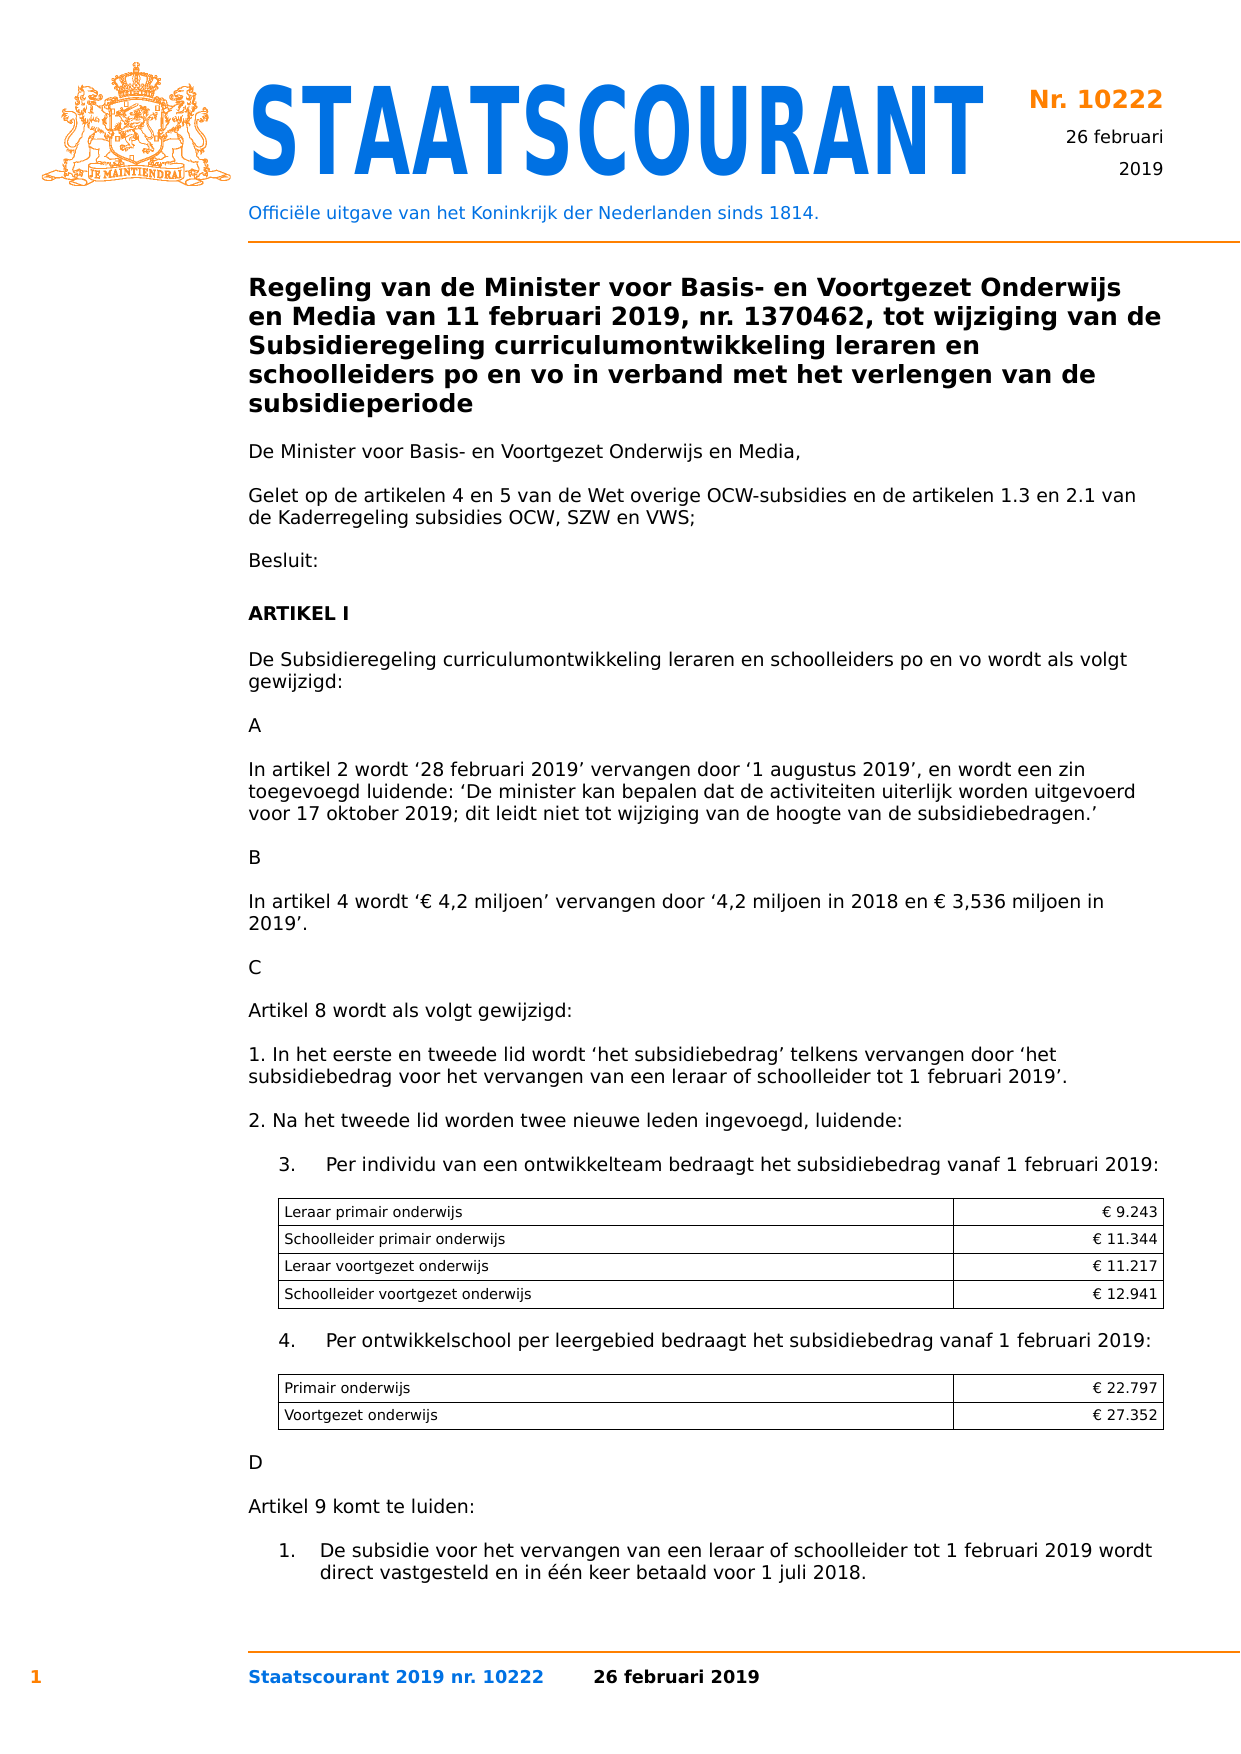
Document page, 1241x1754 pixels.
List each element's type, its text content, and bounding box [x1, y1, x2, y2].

table_header Primair onderwijs [279, 1375, 953, 1402]
table_cell Leraar voortgezet onderwijs [279, 1254, 953, 1280]
text 3. Per individu van een ontwikkelteam bedraagt het subsidiebedrag vanaf 1 februari 2019: [278, 1154, 1163, 1176]
table_header Nr. 10222 [998, 62, 1240, 121]
text De Subsidieregeling curriculumontwikkeling leraren en schoolleiders po en vo wordt als volgt gewijzigd: [248, 649, 1163, 693]
table_header € 22.797 [954, 1375, 1163, 1402]
table_cell 2019 [998, 153, 1240, 203]
table_header STAATSCOURANT [248, 62, 998, 203]
text B [248, 847, 1163, 869]
text In artikel 4 wordt ‘€ 4,2 miljoen’ vervangen door ‘4,2 miljoen in 2018 en € 3,536 miljoen in 2019’. [248, 891, 1163, 935]
text Artikel 8 wordt als volgt gewijzigd: [248, 1000, 1163, 1022]
text Artikel 9 komt te luiden: [248, 1496, 1163, 1518]
table_header € 9.243 [954, 1199, 1163, 1225]
table_cell Schoolleider primair onderwijs [279, 1226, 953, 1253]
text A [248, 715, 1163, 737]
table_cell € 12.941 [954, 1281, 1163, 1307]
text 1. In het eerste en tweede lid wordt ‘het subsidiebedrag’ telkens vervangen door ‘het subsidiebedrag voor het vervangen van een leraar of schoolleider tot 1 februari 2019’. [248, 1044, 1163, 1088]
subtitle ARTIKEL I [248, 602, 1163, 624]
text 4. Per ontwikkelschool per leergebied bedraagt het subsidiebedrag vanaf 1 februari 2019: [278, 1330, 1163, 1352]
table_cell € 27.352 [954, 1403, 1163, 1429]
text Besluit: [248, 550, 1163, 572]
table_cell Voortgezet onderwijs [279, 1403, 953, 1429]
text 1. De subsidie voor het vervangen van een leraar of schoolleider tot 1 februari 2019 wordt direct vastgesteld en in één keer betaald voor 1 juli 2018. [278, 1539, 1163, 1583]
text In artikel 2 wordt ‘28 februari 2019’ vervangen door ‘1 augustus 2019’, en wordt een zin toegevoegd luidende: ‘De minister kan bepalen dat de activiteiten uiterlijk worden uitgevoerd voor 17 oktober 2019; dit leidt niet tot wijziging van de hoogte van de subsidiebedragen.’ [248, 759, 1163, 825]
table_cell Schoolleider voortgezet onderwijs [279, 1281, 953, 1307]
text D [248, 1452, 1163, 1474]
text C [248, 957, 1163, 978]
text Gelet op de artikelen 4 en 5 van de Wet overige OCW-subsidies en de artikelen 1.3 en 2.1 van de Kaderregeling subsidies OCW, SZW en VWS; [248, 484, 1163, 528]
table_header Leraar primair onderwijs [279, 1199, 953, 1225]
text De Minister voor Basis- en Voortgezet Onderwijs en Media, [248, 441, 1163, 463]
table_header [25, 62, 248, 241]
text 2. Na het tweede lid worden twee nieuwe leden ingevoegd, luidende: [248, 1110, 1163, 1132]
subtitle Regeling van de Minister voor Basis- en Voortgezet Onderwijs en Media van 11 februari 2019, nr. 1370462, tot wijziging van de Subsidieregeling curriculumontwikkeling leraren en schoolleiders po en vo in verband met het verlengen van de subsidieperiode [248, 273, 1163, 419]
table_cell Officiële uitgave van het Koninkrijk der Nederlanden sinds 1814. [248, 203, 1240, 241]
picture [41, 62, 231, 186]
table_cell € 11.344 [954, 1226, 1163, 1253]
table_cell € 11.217 [954, 1254, 1163, 1280]
table_cell 26 februari [998, 121, 1240, 153]
